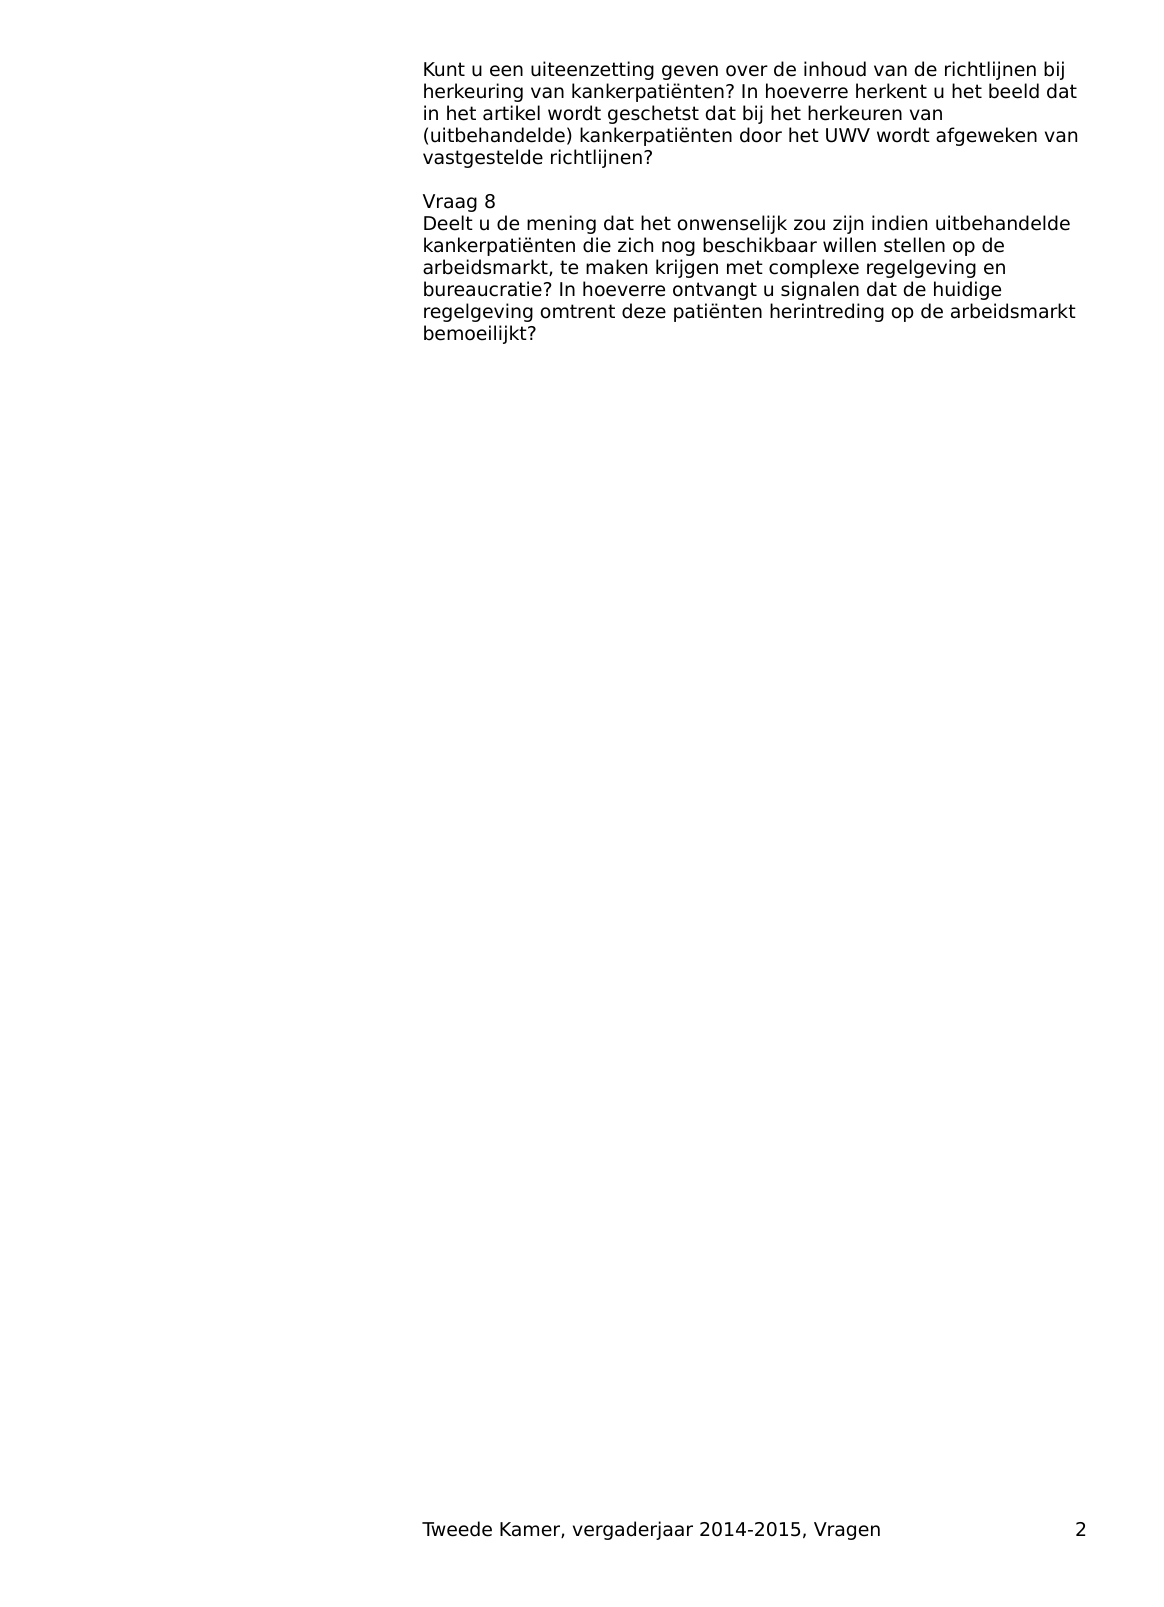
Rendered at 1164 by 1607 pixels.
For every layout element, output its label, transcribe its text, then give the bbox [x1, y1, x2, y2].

text Deelt u de mening dat het onwenselijk zou zijn indien uitbehandelde kankerpatiënten die zich nog beschikbaar willen stellen op de arbeidsmarkt, te maken krijgen met complexe regelgeving en bureaucratie? In hoeverre ontvangt u signalen dat de huidige regelgeving omtrent deze patiënten herintreding op de arbeidsmarkt bemoeilijkt? [422, 213, 1087, 345]
text Kunt u een uiteenzetting geven over de inhoud van de richtlijnen bij herkeuring van kankerpatiënten? In hoeverre herkent u het beeld dat in het artikel wordt geschetst dat bij het herkeuren van (uitbehandelde) kankerpatiënten door het UWV wordt afgeweken van vastgestelde richtlijnen? [422, 59, 1087, 169]
text Vraag 8 [422, 191, 1087, 213]
